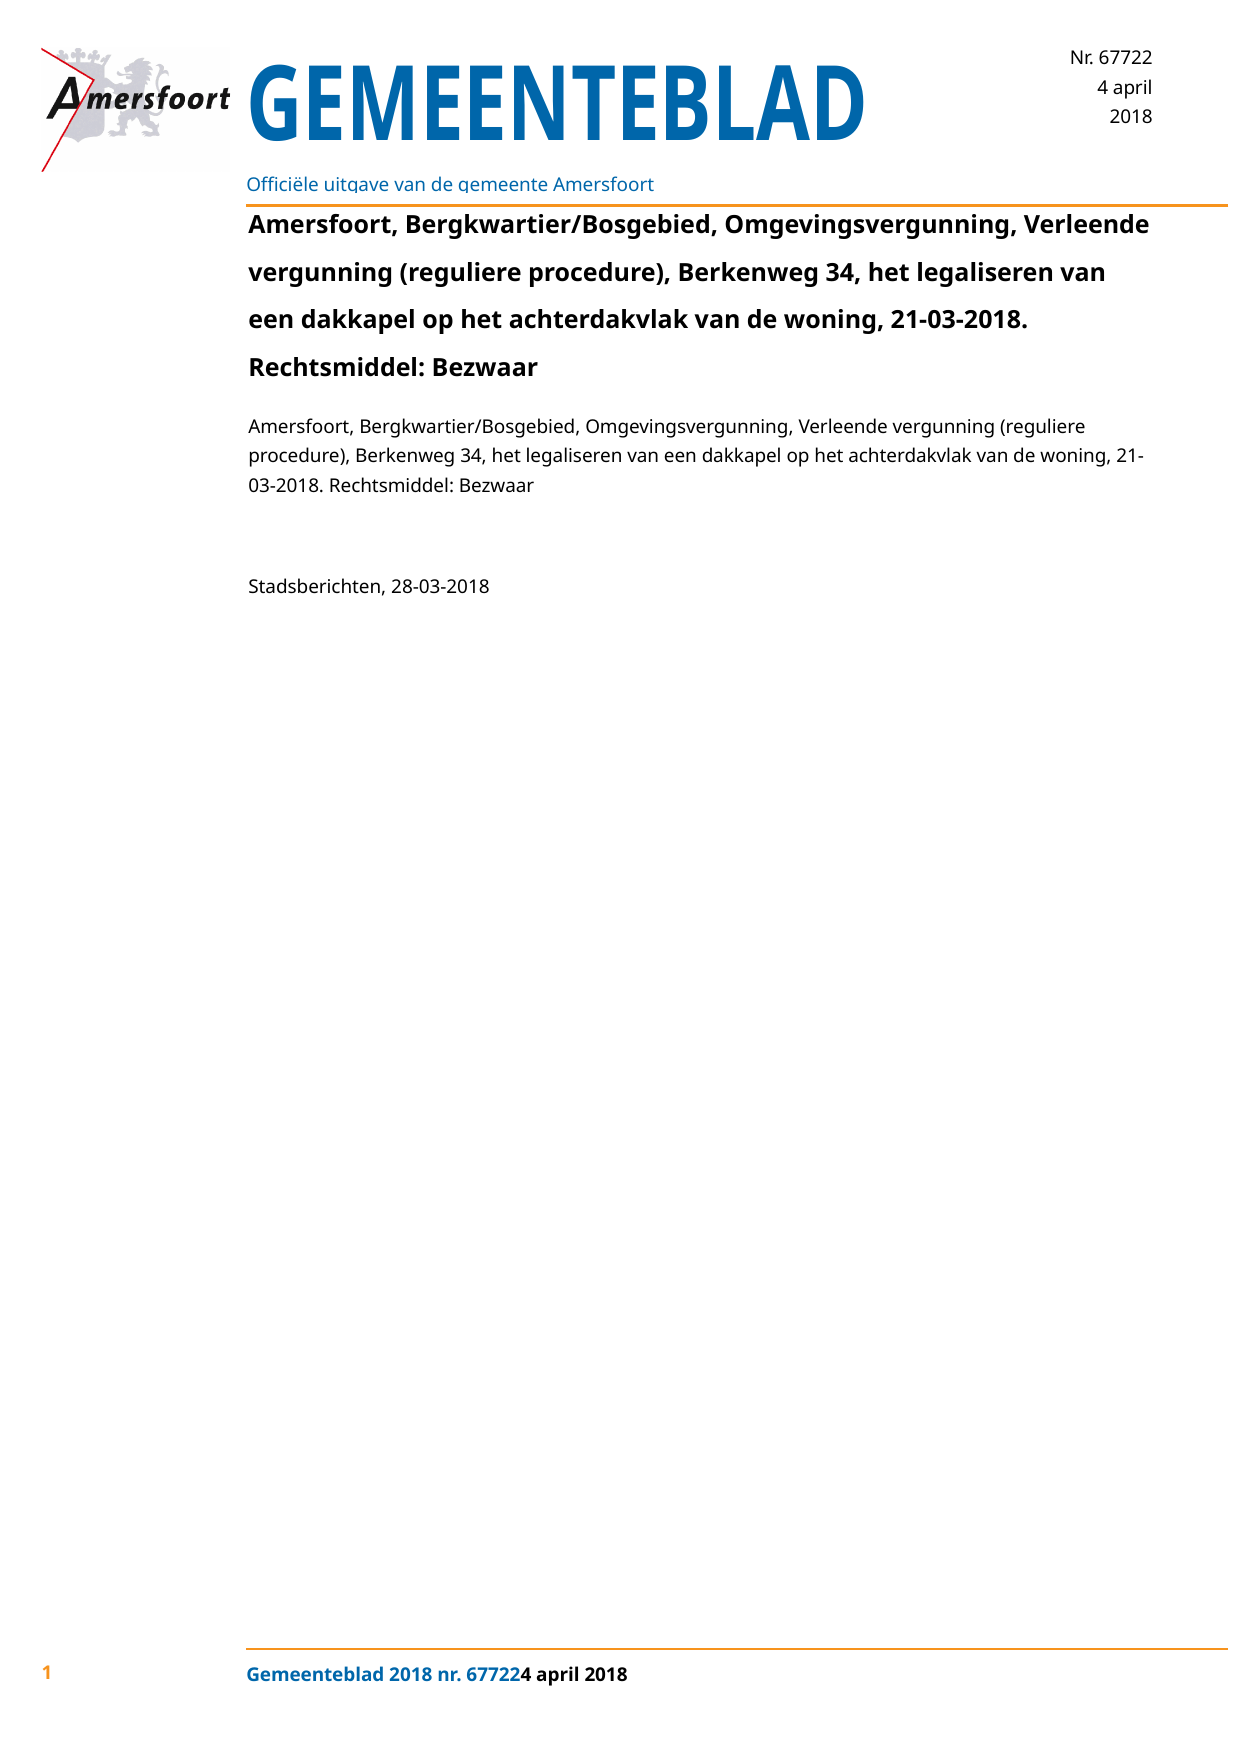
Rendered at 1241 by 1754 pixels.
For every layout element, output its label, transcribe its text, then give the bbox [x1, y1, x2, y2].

text Amersfoort, Bergkwartier/Bosgebied, Omgevingsvergunning, Verleende vergunning (reguliere procedure), Berkenweg 34, het legaliseren van een dakkapel op het achterdakvlak van de woning, 21-03-2018. Rechtsmiddel: Bezwaar [248, 413, 1152, 498]
text Stadsberichten, 28-03-2018 [248, 573, 1152, 599]
text Amersfoort, Bergkwartier/Bosgebied, Omgevingsvergunning, Verleende vergunning (reguliere procedure), Berkenweg 34, het legaliseren van een dakkapel op het achterdakvlak van de woning, 21-03-2018. Rechtsmiddel: Bezwaar [248, 207, 1152, 384]
picture [41, 47, 231, 172]
